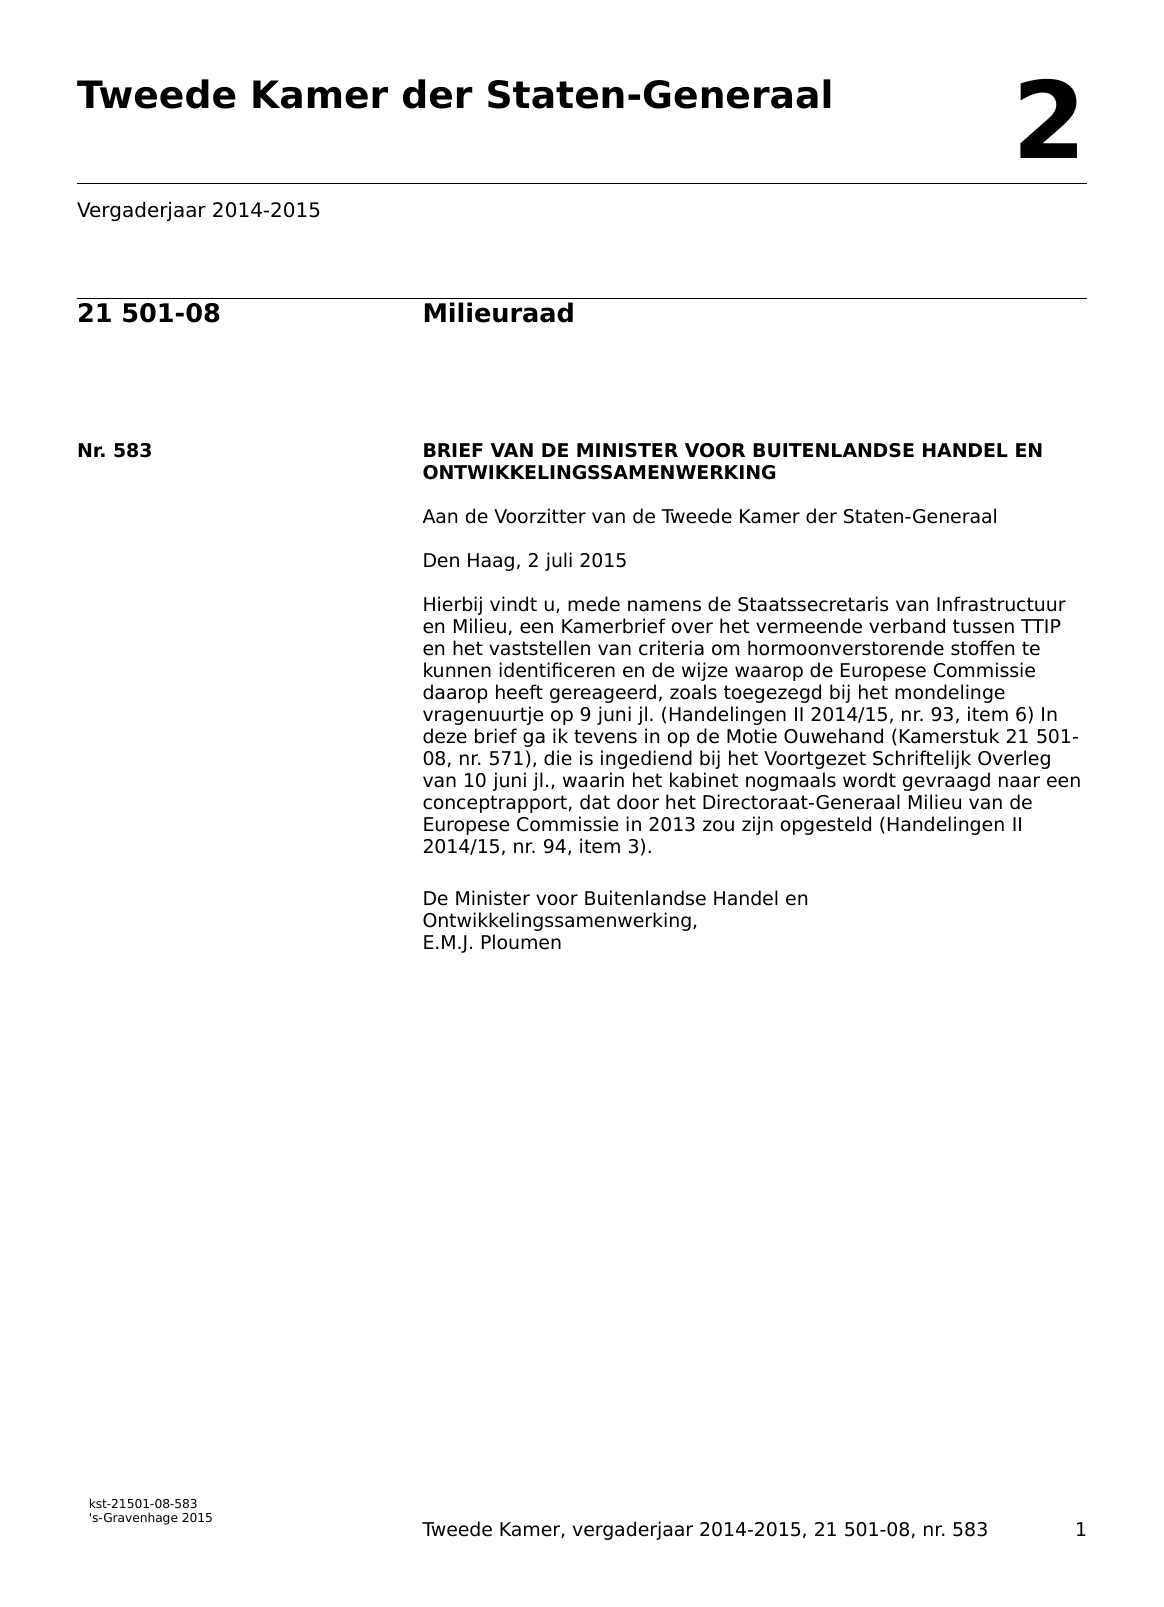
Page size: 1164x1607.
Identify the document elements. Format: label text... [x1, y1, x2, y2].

text kst-21501-08-583 [88, 1497, 323, 1511]
table_cell Vergaderjaar 2014-2015 [77, 184, 1087, 298]
text Aan de Voorzitter van de Tweede Kamer der Staten-Generaal [422, 506, 1087, 528]
text 's-Gravenhage 2015 [88, 1511, 323, 1525]
table_header 2 [886, 59, 1087, 183]
subtitle 21 501-08 Milieuraad [77, 299, 1087, 329]
subtitle Nr. 583 BRIEF VAN DE MINISTER VOOR BUITENLANDSE HANDEL EN ONTWIKKELINGSSAMENWERKING [77, 440, 1087, 484]
text Hierbij vindt u, mede namens de Staatssecretaris van Infrastructuur en Milieu, een Kamerbrief over het vermeende verband tussen TTIP en het vaststellen van criteria om hormoonverstorende stoffen te kunnen identificeren en de wijze waarop de Europese Commissie daarop heeft gereageerd, zoals toegezegd bij het mondelinge vragenuurtje op 9 juni jl. (Handelingen II 2014/15, nr. 93, item 6) In deze brief ga ik tevens in op de Motie Ouwehand (Kamerstuk 21 501-08, nr. 571), die is ingediend bij het Voortgezet Schriftelijk Overleg van 10 juni jl., waarin het kabinet nogmaals wordt gevraagd naar een conceptrapport, dat door het Directoraat-Generaal Milieu van de Europese Commissie in 2013 zou zijn opgesteld (Handelingen II 2014/15, nr. 94, item 3). [422, 594, 1087, 858]
text De Minister voor Buitenlandse Handel en Ontwikkelingssamenwerking, E.M.J. Ploumen [422, 888, 1087, 954]
text Den Haag, 2 juli 2015 [422, 550, 1087, 572]
table_header Tweede Kamer der Staten-Generaal [77, 59, 886, 183]
